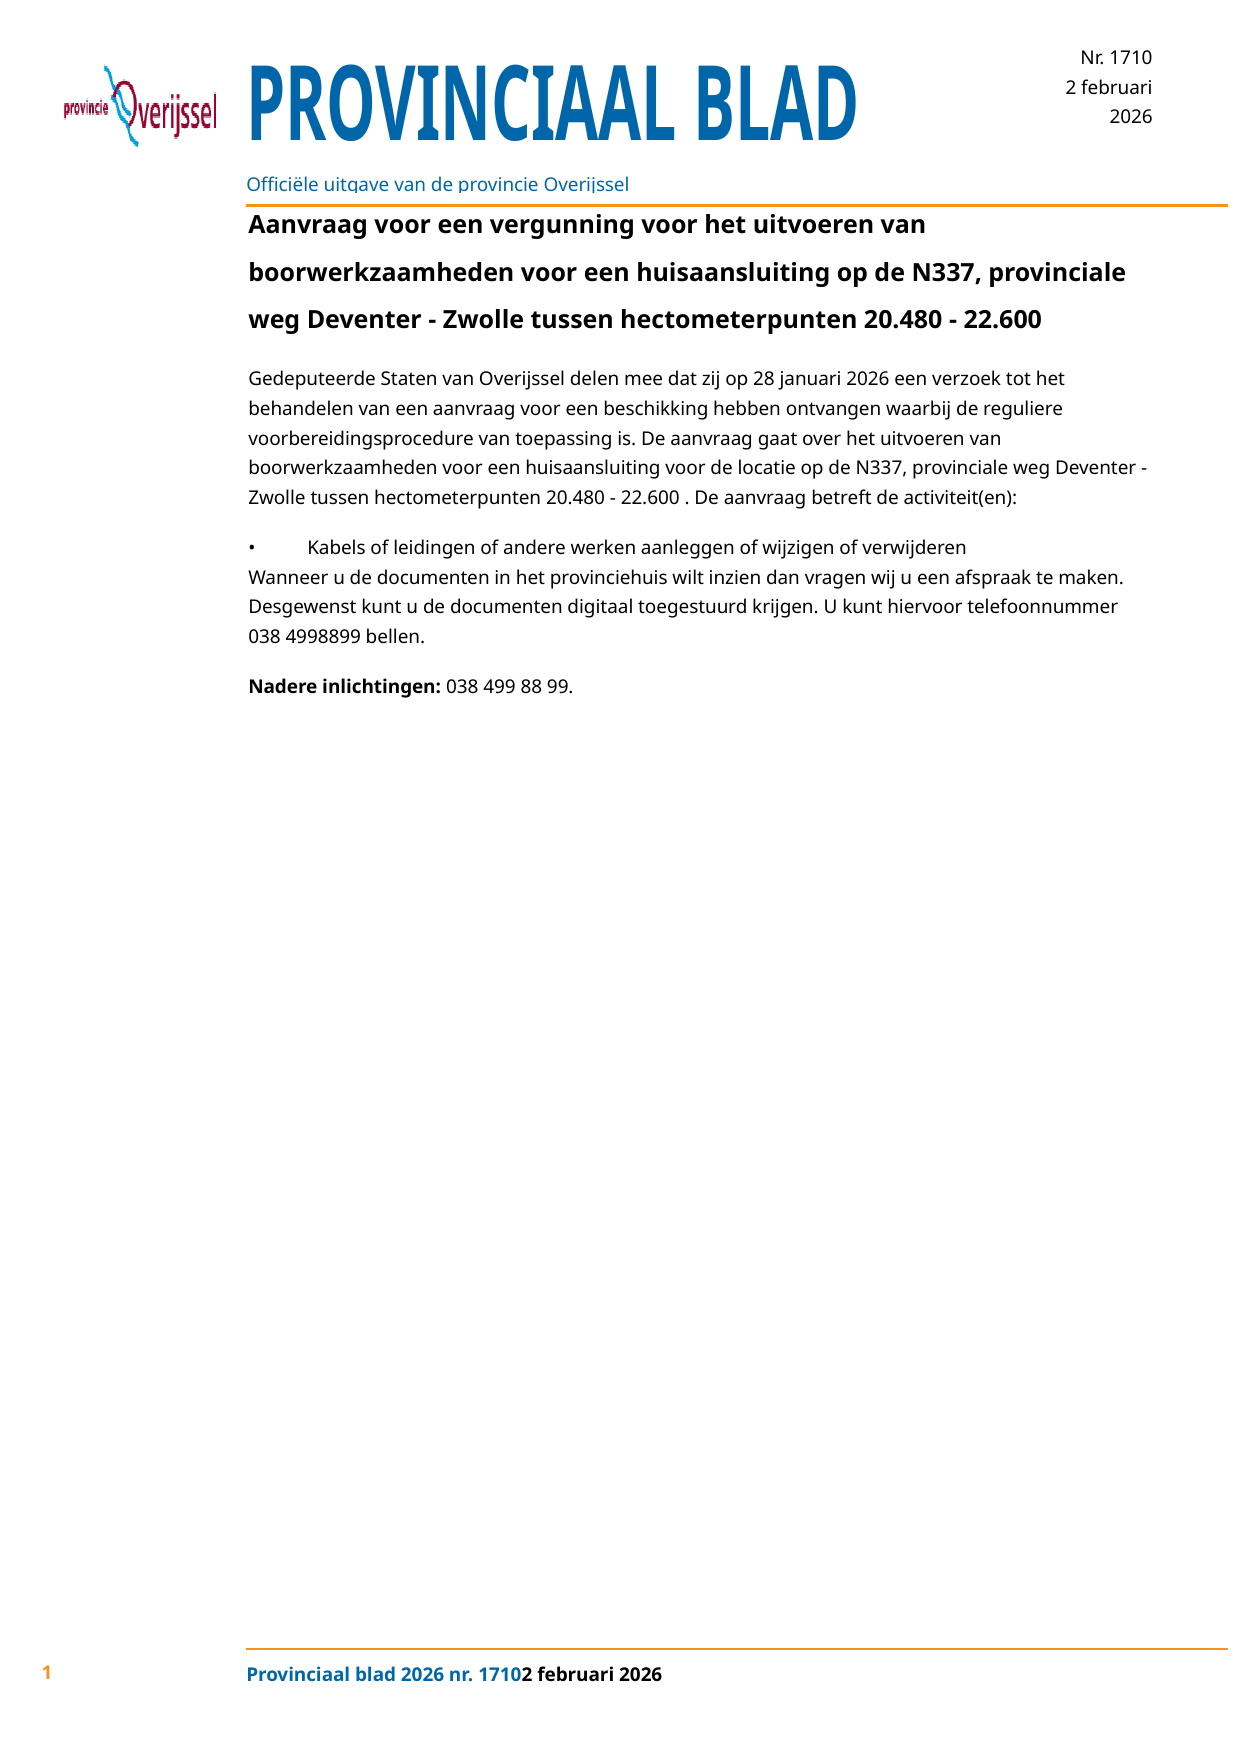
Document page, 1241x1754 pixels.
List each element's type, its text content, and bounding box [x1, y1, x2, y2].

text Wanneer u de documenten in het provinciehuis wilt inzien dan vragen wij u een afspraak te maken. Desgewenst kunt u de documenten digitaal toegestuurd krijgen. U kunt hiervoor telefoonnummer 038 4998899 bellen. [248, 564, 1152, 649]
text Nadere inlichtingen: 038 499 88 99. [248, 673, 1152, 699]
list Kabels of leidingen of andere werken aanleggen of wijzigen of verwijderen [248, 534, 1152, 560]
picture [41, 47, 231, 172]
text Aanvraag voor een vergunning voor het uitvoeren van boorwerkzaamheden voor een huisaansluiting op de N337, provinciale weg Deventer - Zwolle tussen hectometerpunten 20.480 - 22.600 [248, 207, 1152, 336]
text Gedeputeerde Staten van Overijssel delen mee dat zij op 28 januari 2026 een verzoek tot het behandelen van een aanvraag voor een beschikking hebben ontvangen waarbij de reguliere voorbereidingsprocedure van toepassing is. De aanvraag gaat over het uitvoeren van boorwerkzaamheden voor een huisaansluiting voor de locatie op de N337, provinciale weg Deventer - Zwolle tussen hectometerpunten 20.480 - 22.600 . De aanvraag betreft de activiteit(en): [248, 366, 1152, 509]
